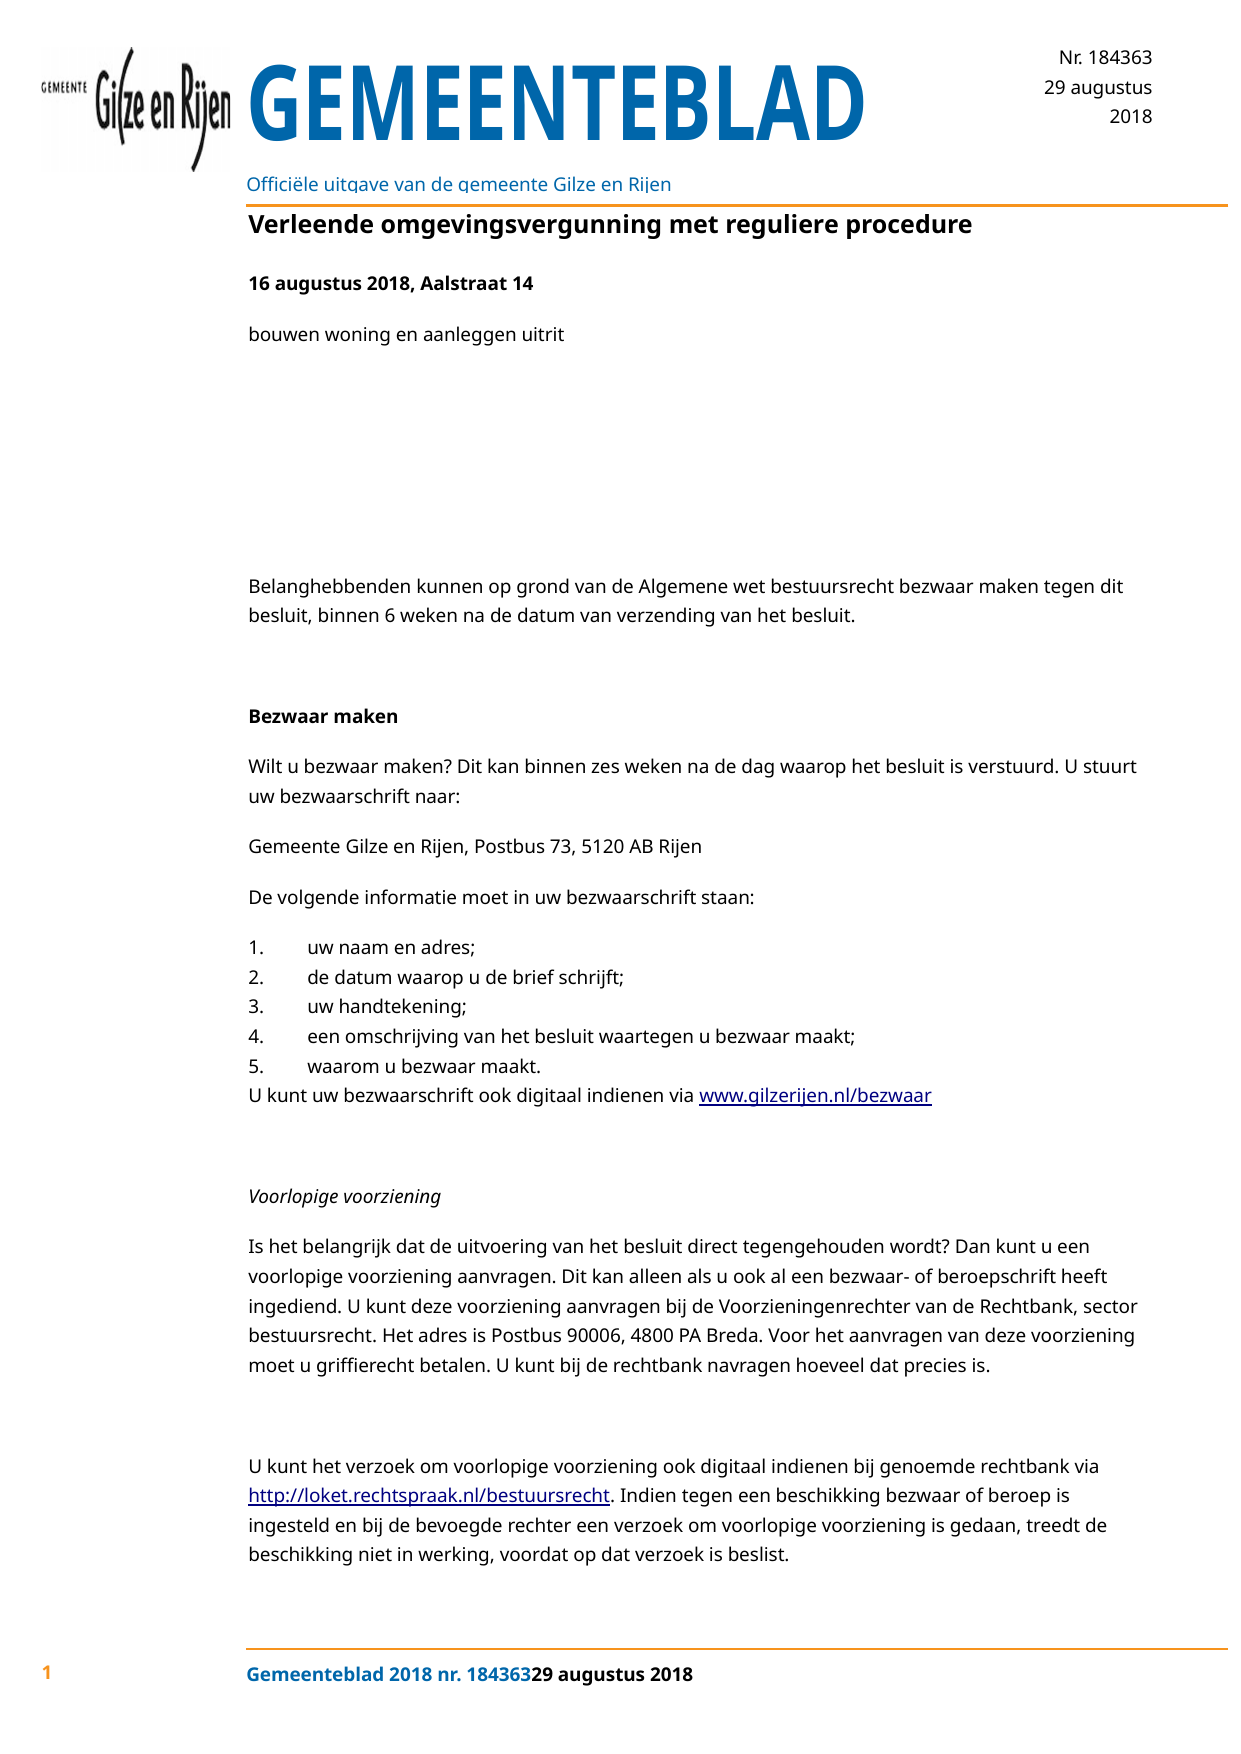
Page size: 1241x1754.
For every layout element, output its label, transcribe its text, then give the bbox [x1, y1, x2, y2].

text Bezwaar maken [248, 703, 1152, 729]
list een omschrijving van het besluit waartegen u bezwaar maakt; [248, 1023, 1152, 1049]
text U kunt het verzoek om voorlopige voorziening ook digitaal indienen bij genoemde rechtbank via http://loket.rechtspraak.nl/bestuursrecht. Indien tegen een beschikking bezwaar of beroep is ingesteld en bij de bevoegde rechter een verzoek om voorlopige voorziening is gedaan, treedt de beschikking niet in werking, voordat op dat verzoek is beslist. [248, 1453, 1152, 1567]
text Gemeente Gilze en Rijen, Postbus 73, 5120 AB Rijen [248, 834, 1152, 859]
text De volgende informatie moet in uw bezwaarschrift staan: [248, 884, 1152, 910]
list waarom u bezwaar maakt. [248, 1053, 1152, 1078]
list uw handtekening; [248, 994, 1152, 1019]
text Is het belangrijk dat de uitvoering van het besluit direct tegengehouden wordt? Dan kunt u een voorlopige voorziening aanvragen. Dit kan alleen als u ook al een bezwaar- of beroepschrift heeft ingediend. U kunt deze voorziening aanvragen bij de Voorzieningenrechter van de Rechtbank, sector bestuursrecht. Het adres is Postbus 90006, 4800 PA Breda. Voor het aanvragen van deze voorziening moet u griffierecht betalen. U kunt bij de rechtbank navragen hoeveel dat precies is. [248, 1234, 1152, 1378]
list de datum waarop u de brief schrijft; [248, 964, 1152, 990]
text Voorlopige voorziening [248, 1183, 1152, 1209]
text Wilt u bezwaar maken? Dit kan binnen zes weken na de dag waarop het besluit is verstuurd. U stuurt uw bezwaarschrift naar: [248, 754, 1152, 809]
text Verleende omgevingsvergunning met reguliere procedure [248, 207, 1152, 241]
text Belanghebbenden kunnen op grond van de Algemene wet bestuursrecht bezwaar maken tegen dit besluit, binnen 6 weken na de datum van verzending van het besluit. [248, 573, 1152, 628]
picture [41, 47, 231, 172]
text U kunt uw bezwaarschrift ook digitaal indienen via www.gilzerijen.nl/bezwaar [248, 1082, 1152, 1108]
text 16 augustus 2018, Aalstraat 14 [248, 270, 1152, 296]
list uw naam en adres; [248, 934, 1152, 960]
text bouwen woning en aanleggen uitrit [248, 321, 1152, 346]
